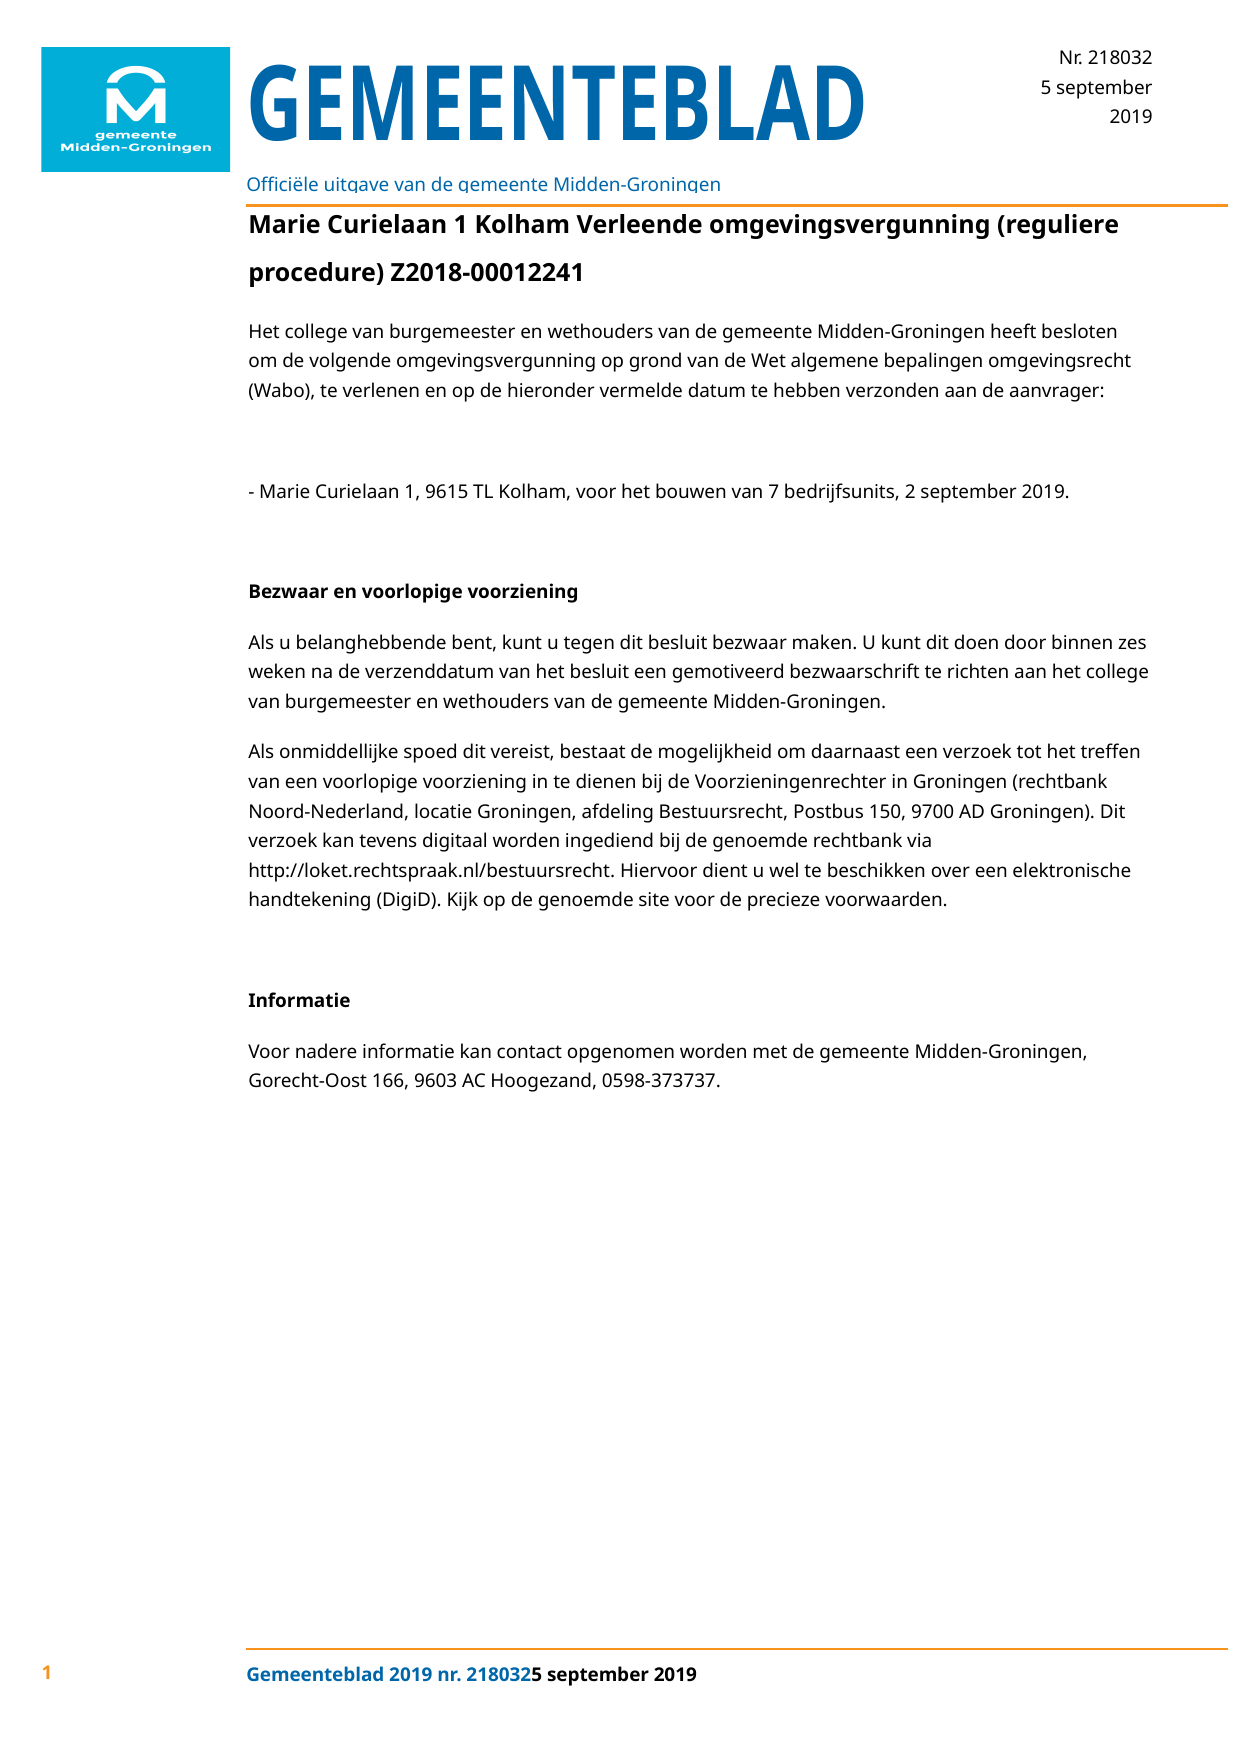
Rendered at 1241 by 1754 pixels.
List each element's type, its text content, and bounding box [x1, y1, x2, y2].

picture [184, 146, 190, 153]
text Voor nadere informatie kan contact opgenomen worden met de gemeente Midden-Groningen, Gorecht-Oost 166, 9603 AC Hoogezand, 0598-373737. [248, 1038, 1152, 1093]
text Marie Curielaan 1 Kolham Verleende omgevingsvergunning (reguliere procedure) Z2018-00012241 [248, 207, 1152, 288]
text Bezwaar en voorlopige voorziening [248, 579, 1152, 604]
text Als u belanghebbende bent, kunt u tegen dit besluit bezwaar maken. U kunt dit doen door binnen zes weken na de verzenddatum van het besluit een gemotiveerd bezwaarschrift te richten aan het college van burgemeester en wethouders van de gemeente Midden-Groningen. [248, 629, 1152, 714]
text - Marie Curielaan 1, 9615 TL Kolham, voor het bouwen van 7 bedrijfsunits, 2 september 2019. [248, 478, 1152, 504]
text Het college van burgemeester en wethouders van de gemeente Midden-Groningen heeft besloten om de volgende omgevingsvergunning op grond van de Wet algemene bepalingen omgevingsrecht (Wabo), te verlenen en op de hieronder vermelde datum te hebben verzonden aan de aanvrager: [248, 318, 1152, 403]
picture [108, 66, 164, 82]
text Als onmiddellijke spoed dit vereist, bestaat de mogelijkheid om daarnaast een verzoek tot het treffen van een voorlopige voorziening in te dienen bij de Voorzieningenrechter in Groningen (rechtbank Noord-Nederland, locatie Groningen, afdeling Bestuursrecht, Postbus 150, 9700 AD Groningen). Dit verzoek kan tevens digitaal worden ingediend bij de genoemde rechtbank via http://loket.rechtspraak.nl/bestuursrecht. Hiervoor dient u wel te beschikken over een elektronische handtekening (DigiD). Kijk op de genoemde site voor de precieze voorwaarden. [248, 739, 1152, 912]
text Informatie [248, 987, 1152, 1013]
picture [107, 89, 165, 122]
